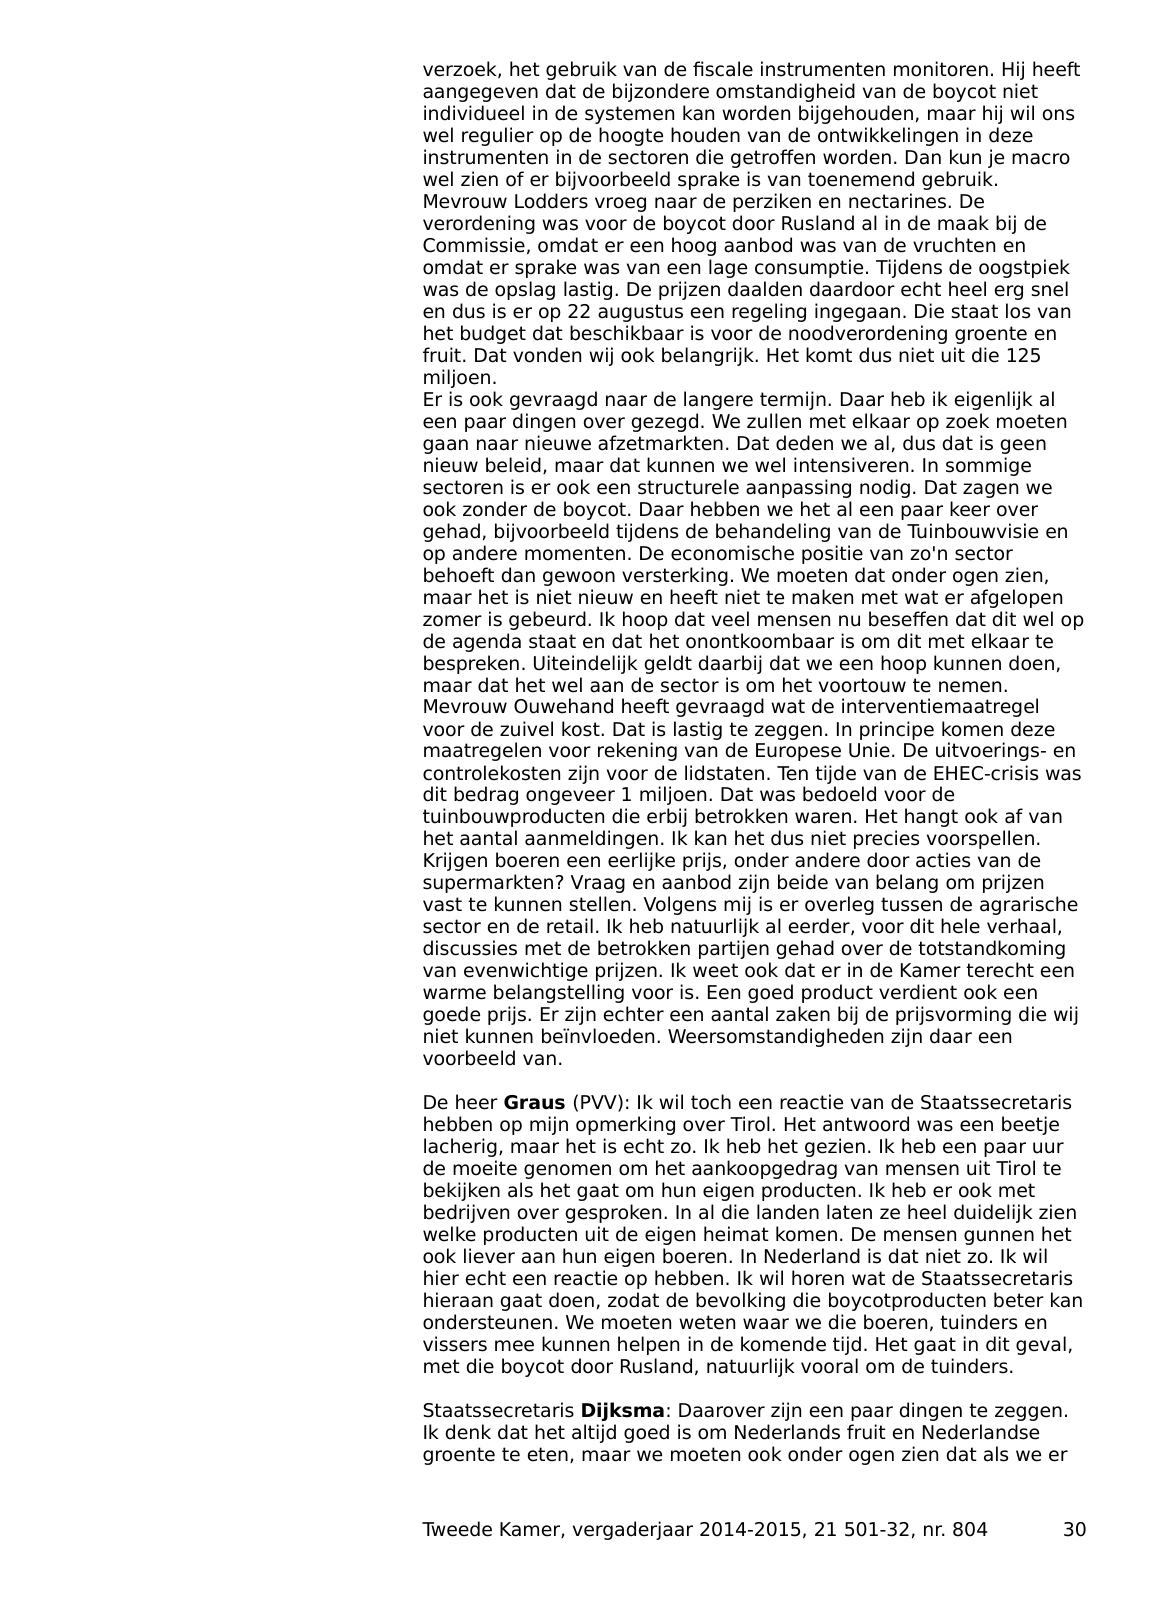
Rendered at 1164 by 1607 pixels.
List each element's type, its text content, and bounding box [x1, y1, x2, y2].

text De heer Graus (PVV): Ik wil toch een reactie van de Staatssecretaris hebben op mijn opmerking over Tirol. Het antwoord was een beetje lacherig, maar het is echt zo. Ik heb het gezien. Ik heb een paar uur de moeite genomen om het aankoopgedrag van mensen uit Tirol te bekijken als het gaat om hun eigen producten. Ik heb er ook met bedrijven over gesproken. In al die landen laten ze heel duidelijk zien welke producten uit de eigen heimat komen. De mensen gunnen het ook liever aan hun eigen boeren. In Nederland is dat niet zo. Ik wil hier echt een reactie op hebben. Ik wil horen wat de Staatssecretaris hieraan gaat doen, zodat de bevolking die boycotproducten beter kan ondersteunen. We moeten weten waar we die boeren, tuinders en vissers mee kunnen helpen in de komende tijd. Het gaat in dit geval, met die boycot door Rusland, natuurlijk vooral om de tuinders. [422, 1092, 1087, 1378]
text verzoek, het gebruik van de fiscale instrumenten monitoren. Hij heeft aangegeven dat de bijzondere omstandigheid van de boycot niet individueel in de systemen kan worden bijgehouden, maar hij wil ons wel regulier op de hoogte houden van de ontwikkelingen in deze instrumenten in de sectoren die getroffen worden. Dan kun je macro wel zien of er bijvoorbeeld sprake is van toenemend gebruik. [422, 59, 1087, 191]
text Staatssecretaris Dijksma: Daarover zijn een paar dingen te zeggen. Ik denk dat het altijd goed is om Nederlands fruit en Nederlandse groente te eten, maar we moeten ook onder ogen zien dat als we er [422, 1400, 1087, 1466]
text Krijgen boeren een eerlijke prijs, onder andere door acties van de supermarkten? Vraag en aanbod zijn beide van belang om prijzen vast te kunnen stellen. Volgens mij is er overleg tussen de agrarische sector en de retail. Ik heb natuurlijk al eerder, voor dit hele verhaal, discussies met de betrokken partijen gehad over de totstandkoming van evenwichtige prijzen. Ik weet ook dat er in de Kamer terecht een warme belangstelling voor is. Een goed product verdient ook een goede prijs. Er zijn echter een aantal zaken bij de prijsvorming die wij niet kunnen beïnvloeden. Weersomstandigheden zijn daar een voorbeeld van. [422, 850, 1087, 1070]
text Er is ook gevraagd naar de langere termijn. Daar heb ik eigenlijk al een paar dingen over gezegd. We zullen met elkaar op zoek moeten gaan naar nieuwe afzetmarkten. Dat deden we al, dus dat is geen nieuw beleid, maar dat kunnen we wel intensiveren. In sommige sectoren is er ook een structurele aanpassing nodig. Dat zagen we ook zonder de boycot. Daar hebben we het al een paar keer over gehad, bijvoorbeeld tijdens de behandeling van de Tuinbouwvisie en op andere momenten. De economische positie van zo'n sector behoeft dan gewoon versterking. We moeten dat onder ogen zien, maar het is niet nieuw en heeft niet te maken met wat er afgelopen zomer is gebeurd. Ik hoop dat veel mensen nu beseffen dat dit wel op de agenda staat en dat het onontkoombaar is om dit met elkaar te bespreken. Uiteindelijk geldt daarbij dat we een hoop kunnen doen, maar dat het wel aan de sector is om het voortouw te nemen. [422, 389, 1087, 696]
text Mevrouw Lodders vroeg naar de perziken en nectarines. De verordening was voor de boycot door Rusland al in de maak bij de Commissie, omdat er een hoog aanbod was van de vruchten en omdat er sprake was van een lage consumptie. Tijdens de oogstpiek was de opslag lastig. De prijzen daalden daardoor echt heel erg snel en dus is er op 22 augustus een regeling ingegaan. Die staat los van het budget dat beschikbaar is voor de noodverordening groente en fruit. Dat vonden wij ook belangrijk. Het komt dus niet uit die 125 miljoen. [422, 191, 1087, 389]
text Mevrouw Ouwehand heeft gevraagd wat de interventiemaatregel voor de zuivel kost. Dat is lastig te zeggen. In principe komen deze maatregelen voor rekening van de Europese Unie. De uitvoerings- en controlekosten zijn voor de lidstaten. Ten tijde van de EHEC-crisis was dit bedrag ongeveer 1 miljoen. Dat was bedoeld voor de tuinbouwproducten die erbij betrokken waren. Het hangt ook af van het aantal aanmeldingen. Ik kan het dus niet precies voorspellen. [422, 696, 1087, 850]
